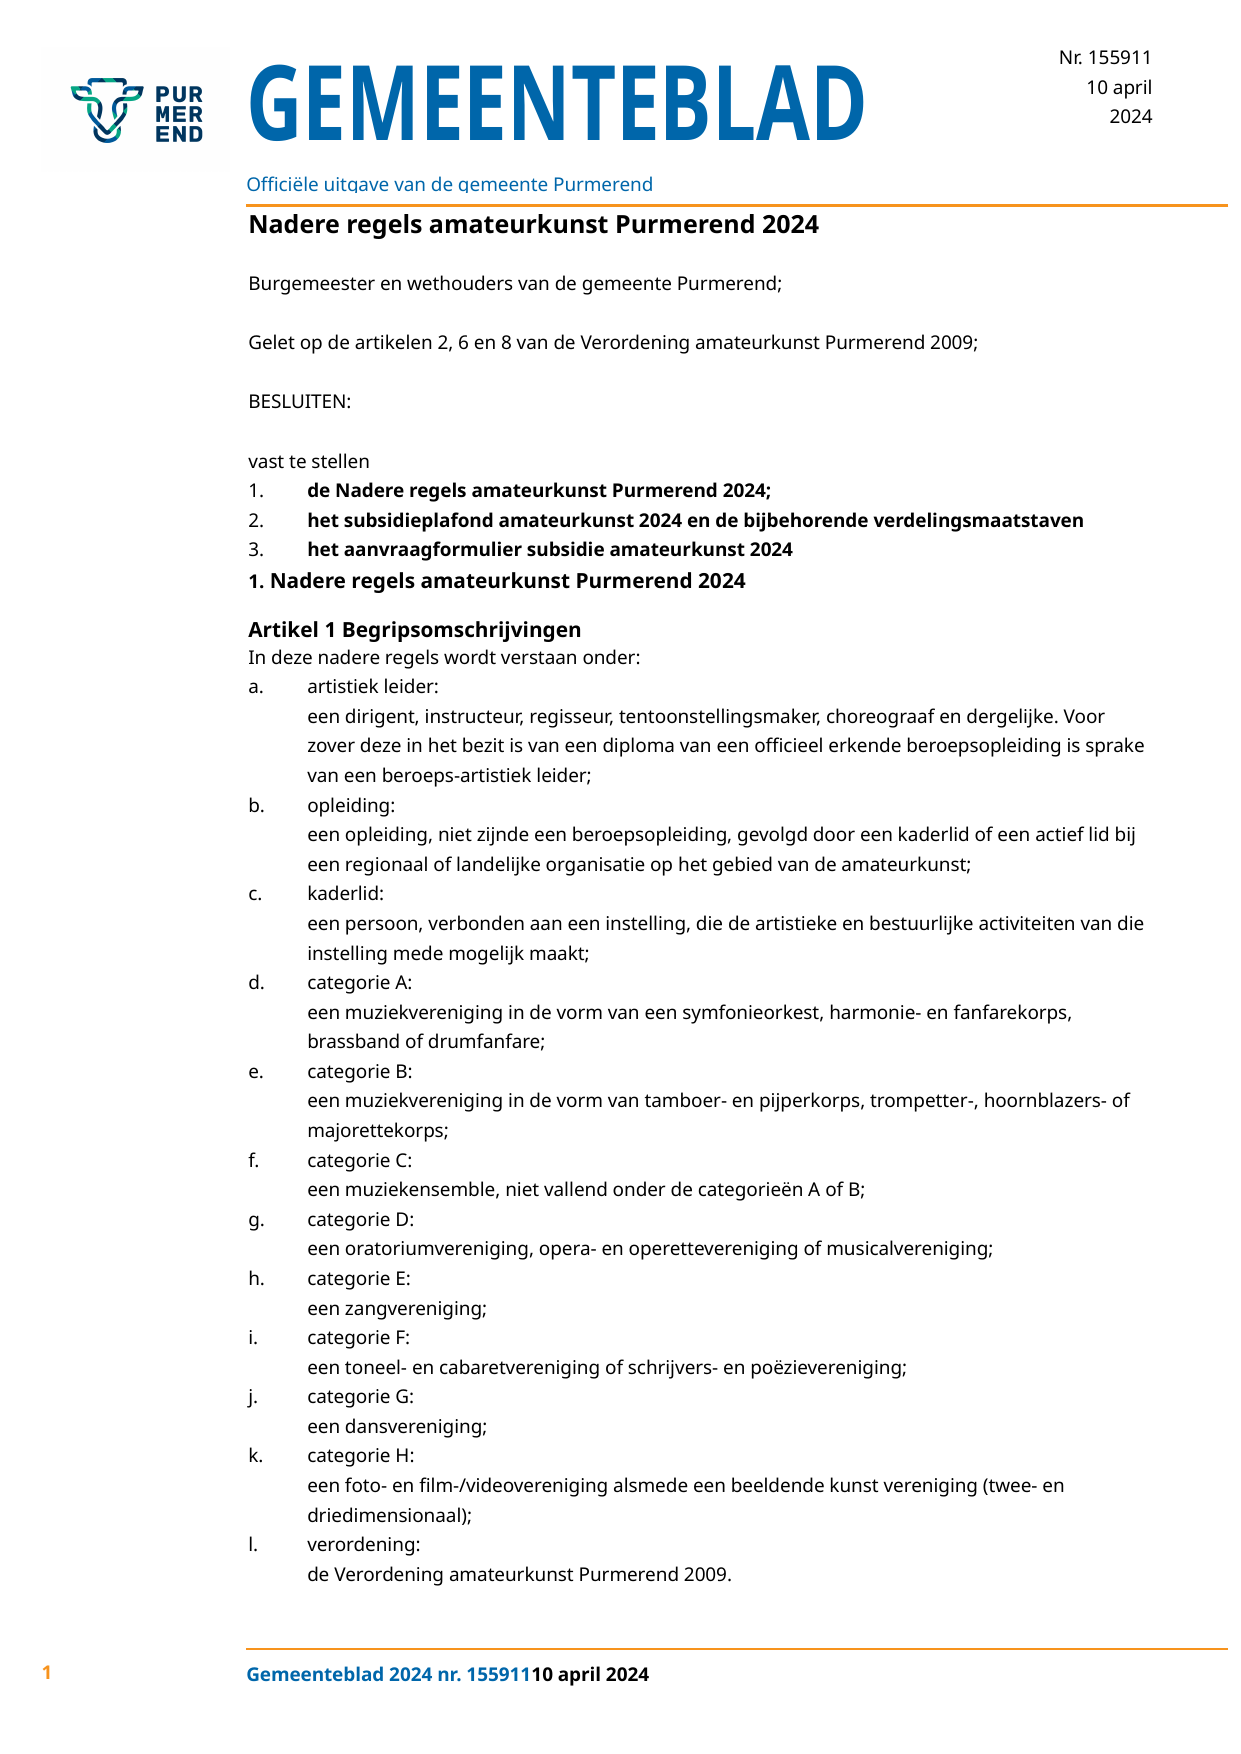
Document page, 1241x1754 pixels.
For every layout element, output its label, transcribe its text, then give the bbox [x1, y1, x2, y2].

list verordening: [248, 1531, 1152, 1557]
list een zangvereniging; [248, 1295, 1152, 1320]
list categorie A: [248, 969, 1152, 995]
text In deze nadere regels wordt verstaan onder: [248, 644, 1152, 669]
list een muziekvereniging in de vorm van tamboer- en pijperkorps, trompetter-, hoornblazers- of majorettekorps; [248, 1088, 1152, 1143]
text Gelet op de artikelen 2, 6 en 8 van de Verordening amateurkunst Purmerend 2009; [248, 329, 1152, 355]
list categorie F: [248, 1324, 1152, 1350]
list een foto- en film-/videovereniging alsmede een beeldende kunst vereniging (twee- en driedimensionaal); [248, 1472, 1152, 1527]
list artistiek leider: [248, 673, 1152, 699]
list kaderlid: [248, 881, 1152, 906]
list de Nadere regels amateurkunst Purmerend 2024; [248, 477, 1152, 503]
list categorie E: [248, 1265, 1152, 1291]
text Artikel 1 Begripsomschrijvingen [248, 615, 1152, 644]
list opleiding: [248, 792, 1152, 817]
picture [41, 47, 231, 172]
list categorie B: [248, 1058, 1152, 1084]
text vast te stellen [248, 448, 1152, 473]
list categorie D: [248, 1206, 1152, 1232]
text 1. Nadere regels amateurkunst Purmerend 2024 [248, 566, 1152, 594]
text Burgemeester en wethouders van de gemeente Purmerend; [248, 270, 1152, 296]
list categorie G: [248, 1383, 1152, 1409]
list een oratoriumvereniging, opera- en operettevereniging of musicalvereniging; [248, 1236, 1152, 1261]
list een toneel- en cabaretvereniging of schrijvers- en poëzievereniging; [248, 1354, 1152, 1379]
list een persoon, verbonden aan een instelling, die de artistieke en bestuurlijke activiteiten van die instelling mede mogelijk maakt; [248, 910, 1152, 965]
text BESLUITEN: [248, 389, 1152, 414]
list het aanvraagformulier subsidie amateurkunst 2024 [248, 537, 1152, 562]
list een muziekensemble, niet vallend onder de categorieën A of B; [248, 1176, 1152, 1202]
list een dirigent, instructeur, regisseur, tentoonstellingsmaker, choreograaf en dergelijke. Voor zover deze in het bezit is van een diploma van een officieel erkende beroepsopleiding is sprake van een beroeps-artistiek leider; [248, 703, 1152, 788]
list categorie H: [248, 1443, 1152, 1468]
text Nadere regels amateurkunst Purmerend 2024 [248, 207, 1152, 241]
list een muziekvereniging in de vorm van een symfonieorkest, harmonie- en fanfarekorps, brassband of drumfanfare; [248, 999, 1152, 1054]
list een dansvereniging; [248, 1413, 1152, 1439]
list het subsidieplafond amateurkunst 2024 en de bijbehorende verdelingsmaatstaven [248, 507, 1152, 533]
list een opleiding, niet zijnde een beroepsopleiding, gevolgd door een kaderlid of een actief lid bij een regionaal of landelijke organisatie op het gebied van de amateurkunst; [248, 821, 1152, 877]
list de Verordening amateurkunst Purmerend 2009. [248, 1561, 1152, 1587]
list categorie C: [248, 1147, 1152, 1172]
